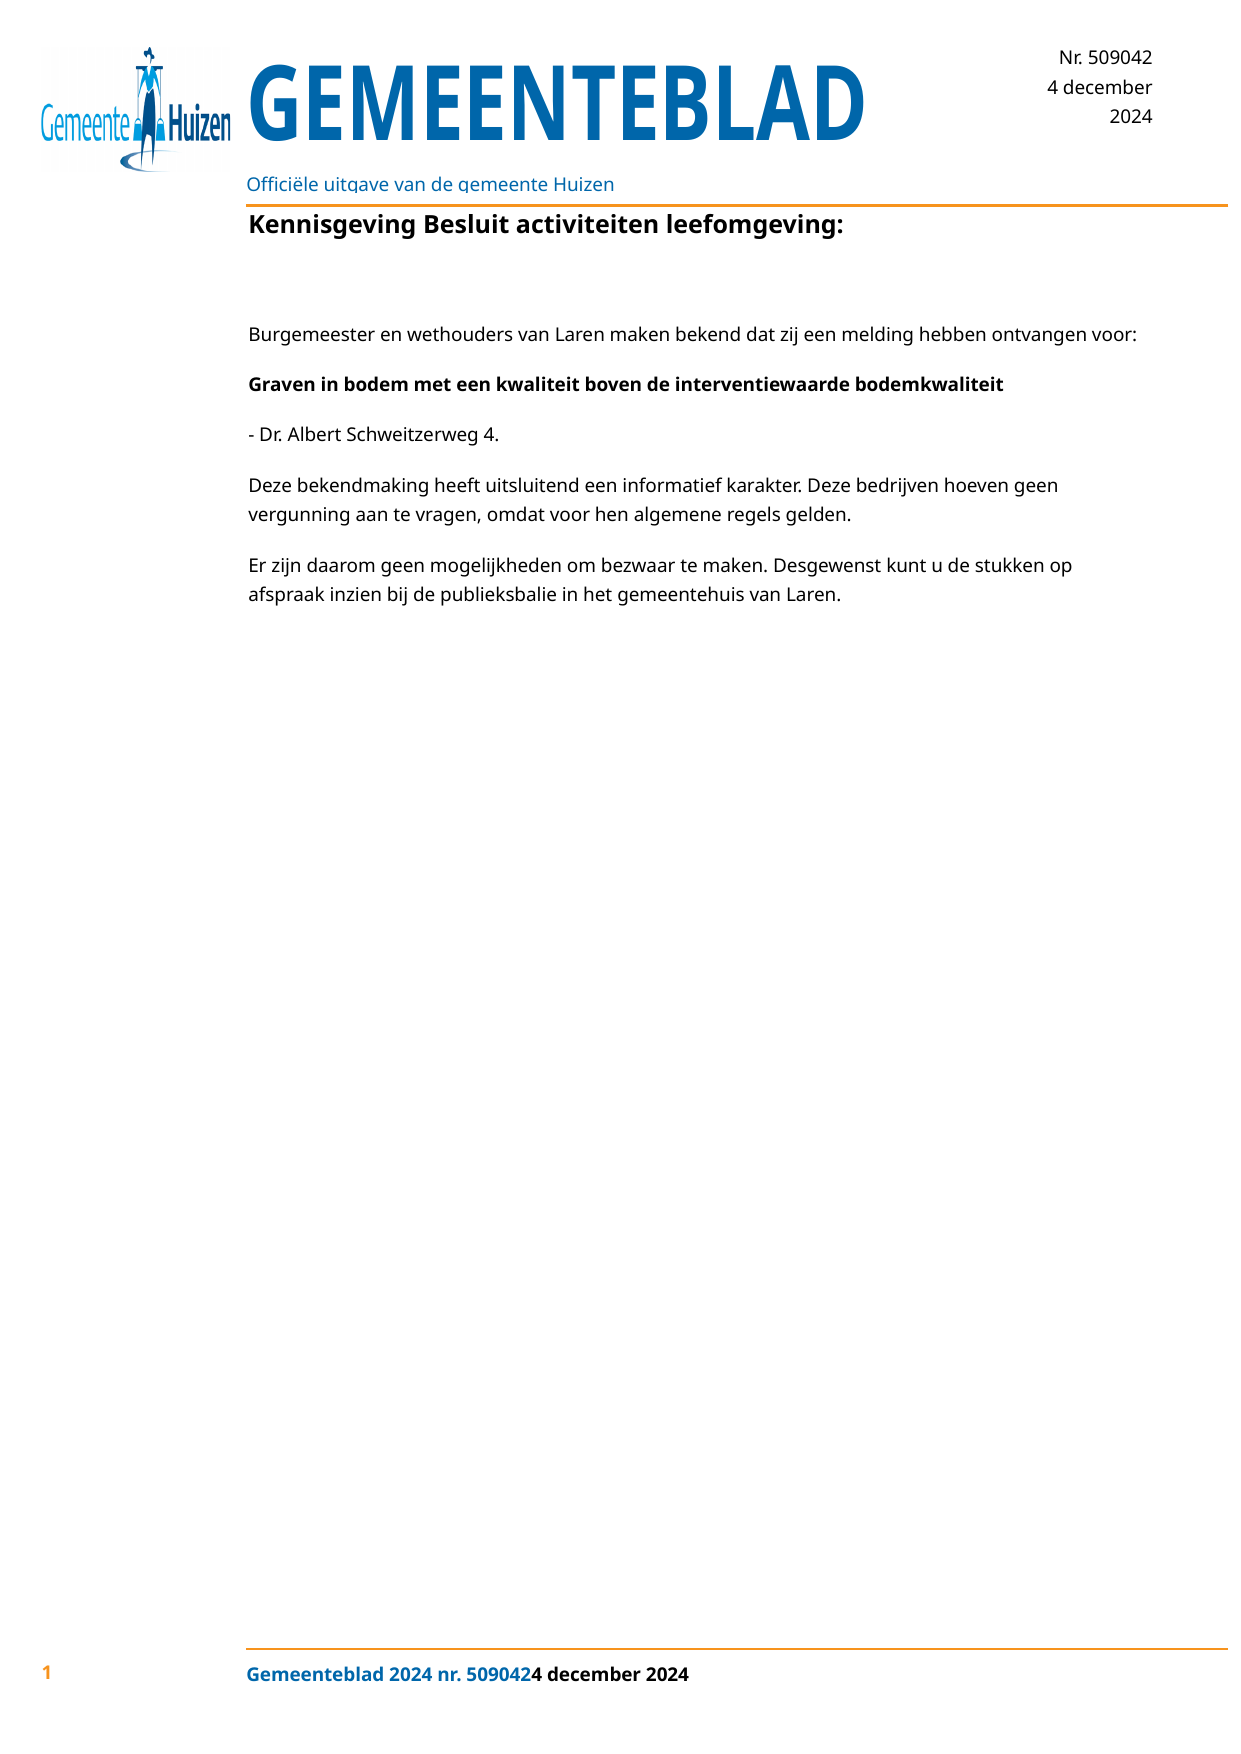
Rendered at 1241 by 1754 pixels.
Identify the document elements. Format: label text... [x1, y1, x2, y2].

picture [41, 47, 231, 172]
text Graven in bodem met een kwaliteit boven de interventiewaarde bodemkwaliteit [248, 371, 1152, 397]
text Burgemeester en wethouders van Laren maken bekend dat zij een melding hebben ontvangen voor: [248, 321, 1152, 346]
text - Dr. Albert Schweitzerweg 4. [248, 422, 1152, 447]
text Er zijn daarom geen mogelijkheden om bezwaar te maken. Desgewenst kunt u de stukken op afspraak inzien bij de publieksbalie in het gemeentehuis van Laren. [248, 552, 1152, 607]
text Kennisgeving Besluit activiteiten leefomgeving: [248, 207, 1152, 241]
text Deze bekendmaking heeft uitsluitend een informatief karakter. Deze bedrijven hoeven geen vergunning aan te vragen, omdat voor hen algemene regels gelden. [248, 472, 1152, 527]
